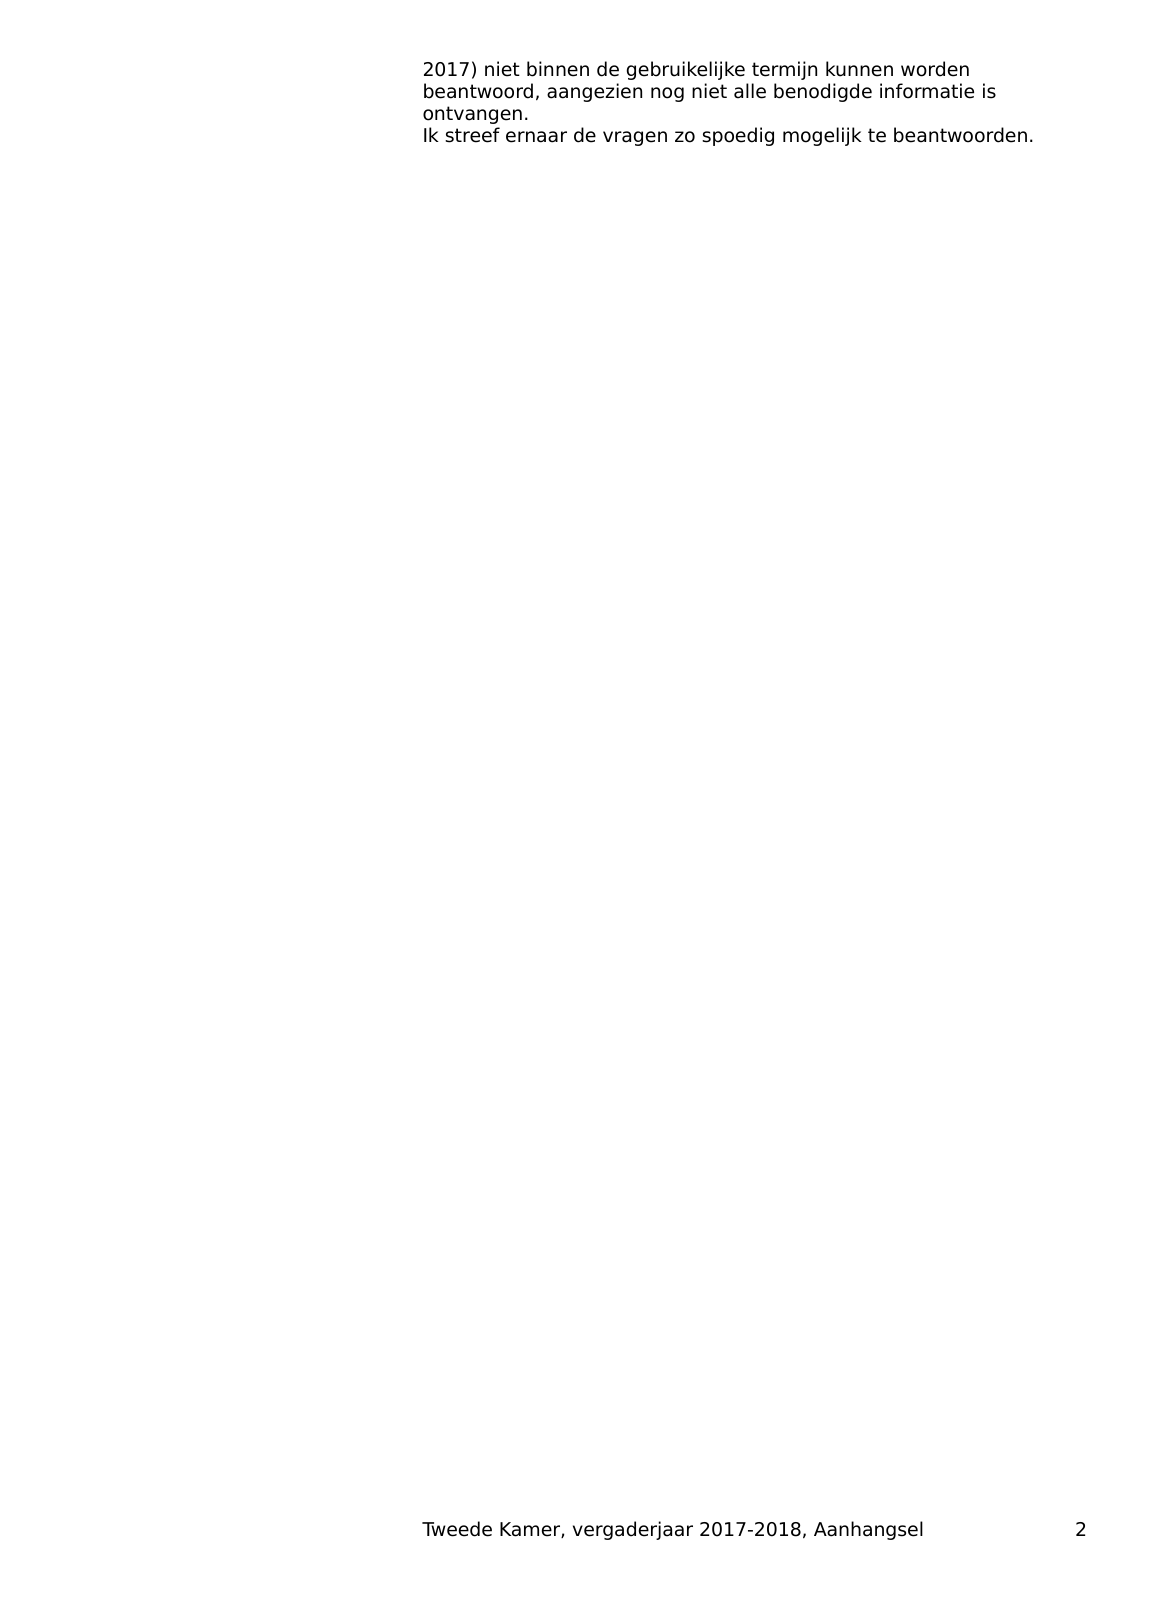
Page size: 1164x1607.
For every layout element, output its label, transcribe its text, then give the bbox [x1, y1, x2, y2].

text 2017) niet binnen de gebruikelijke termijn kunnen worden beantwoord, aangezien nog niet alle benodigde informatie is ontvangen. [422, 59, 1087, 125]
text Ik streef ernaar de vragen zo spoedig mogelijk te beantwoorden. [422, 125, 1087, 147]
